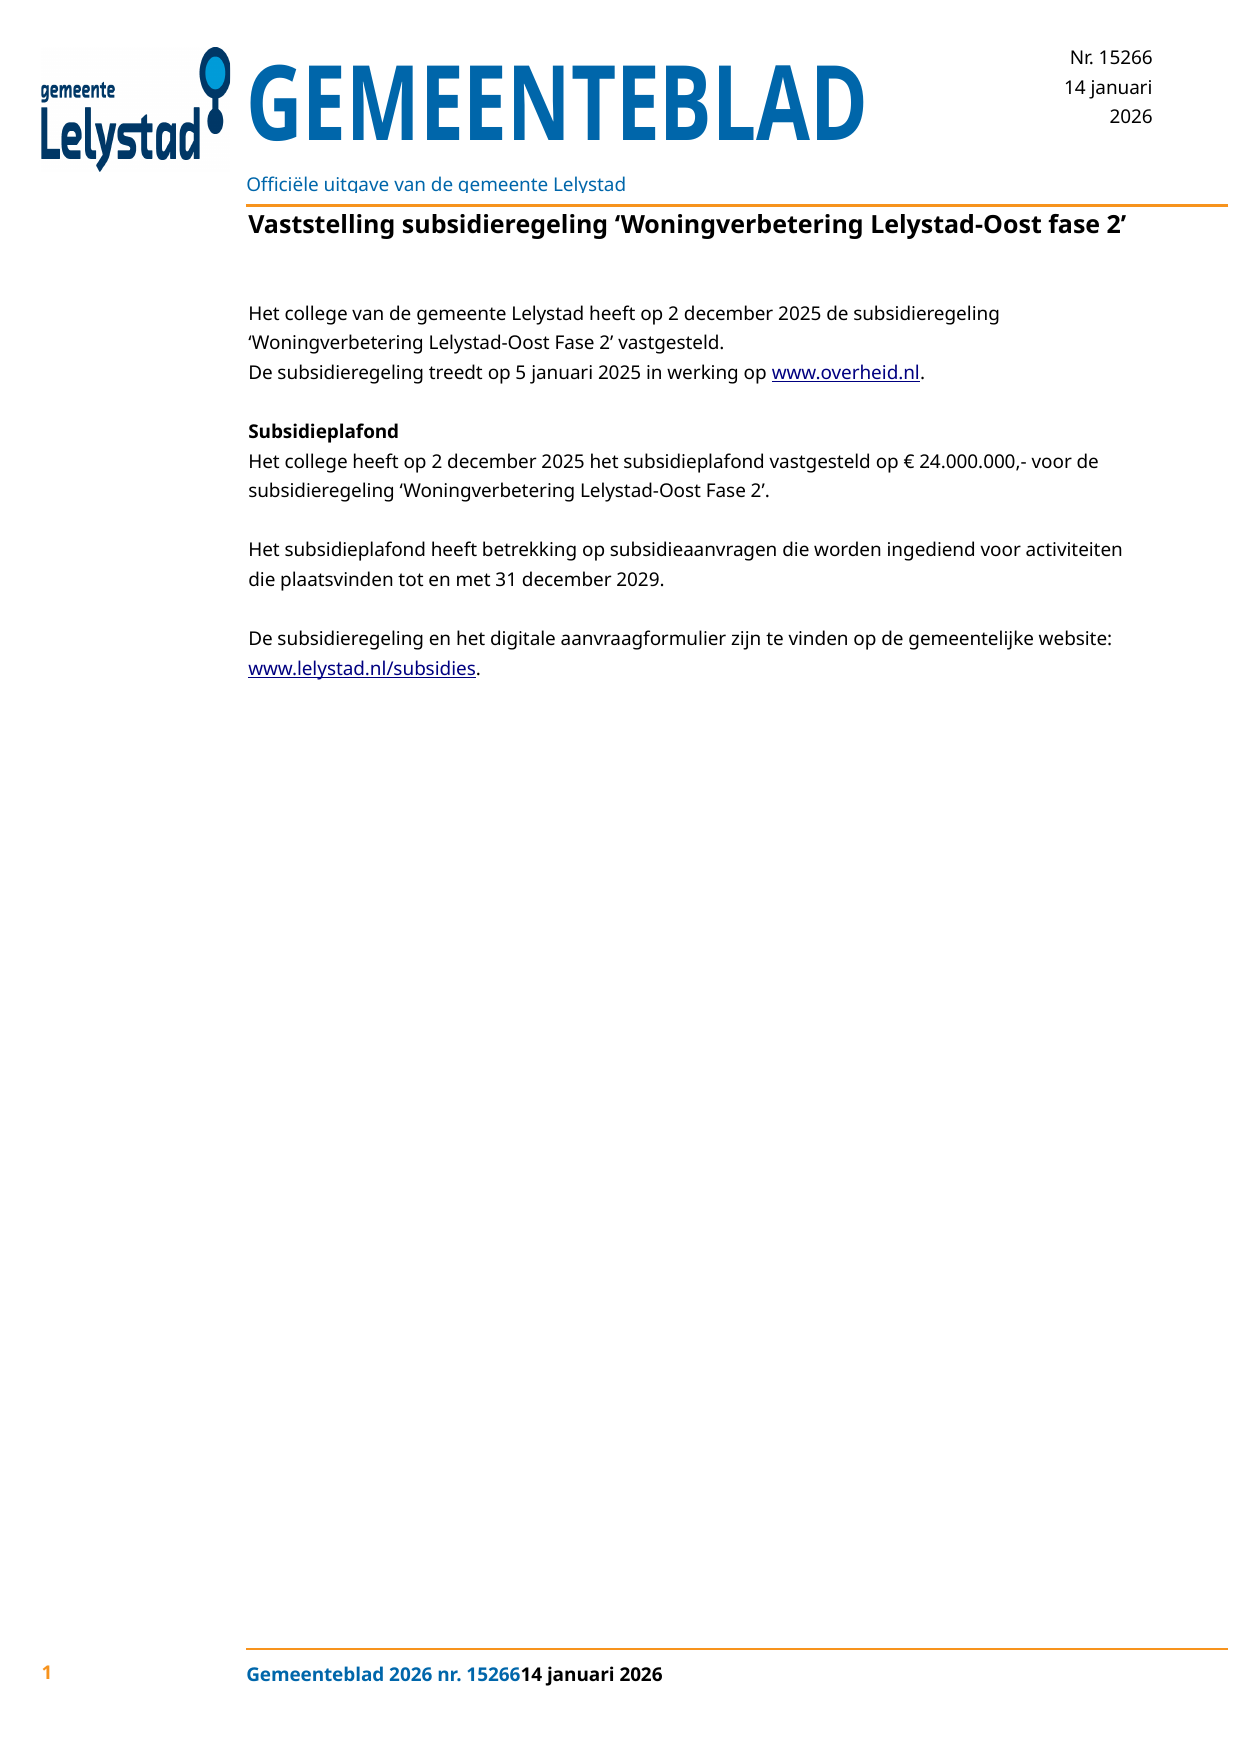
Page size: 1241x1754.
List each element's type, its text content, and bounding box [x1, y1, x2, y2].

text Het college van de gemeente Lelystad heeft op 2 december 2025 de subsidieregeling ‘Woningverbetering Lelystad-Oost Fase 2’ vastgesteld. [248, 300, 1152, 355]
text Vaststelling subsidieregeling ‘Woningverbetering Lelystad-Oost fase 2’ [248, 207, 1152, 241]
text Het college heeft op 2 december 2025 het subsidieplafond vastgesteld op € 24.000.000,- voor de subsidieregeling ‘Woningverbetering Lelystad-Oost Fase 2’. [248, 448, 1152, 503]
picture [41, 47, 231, 172]
text De subsidieregeling en het digitale aanvraagformulier zijn te vinden op de gemeentelijke website: www.lelystad.nl/subsidies. [248, 625, 1152, 681]
text Het subsidieplafond heeft betrekking op subsidieaanvragen die worden ingediend voor activiteiten die plaatsvinden tot en met 31 december 2029. [248, 537, 1152, 592]
text De subsidieregeling treedt op 5 januari 2025 in werking op www.overheid.nl. [248, 359, 1152, 385]
text Subsidieplafond [248, 418, 1152, 444]
